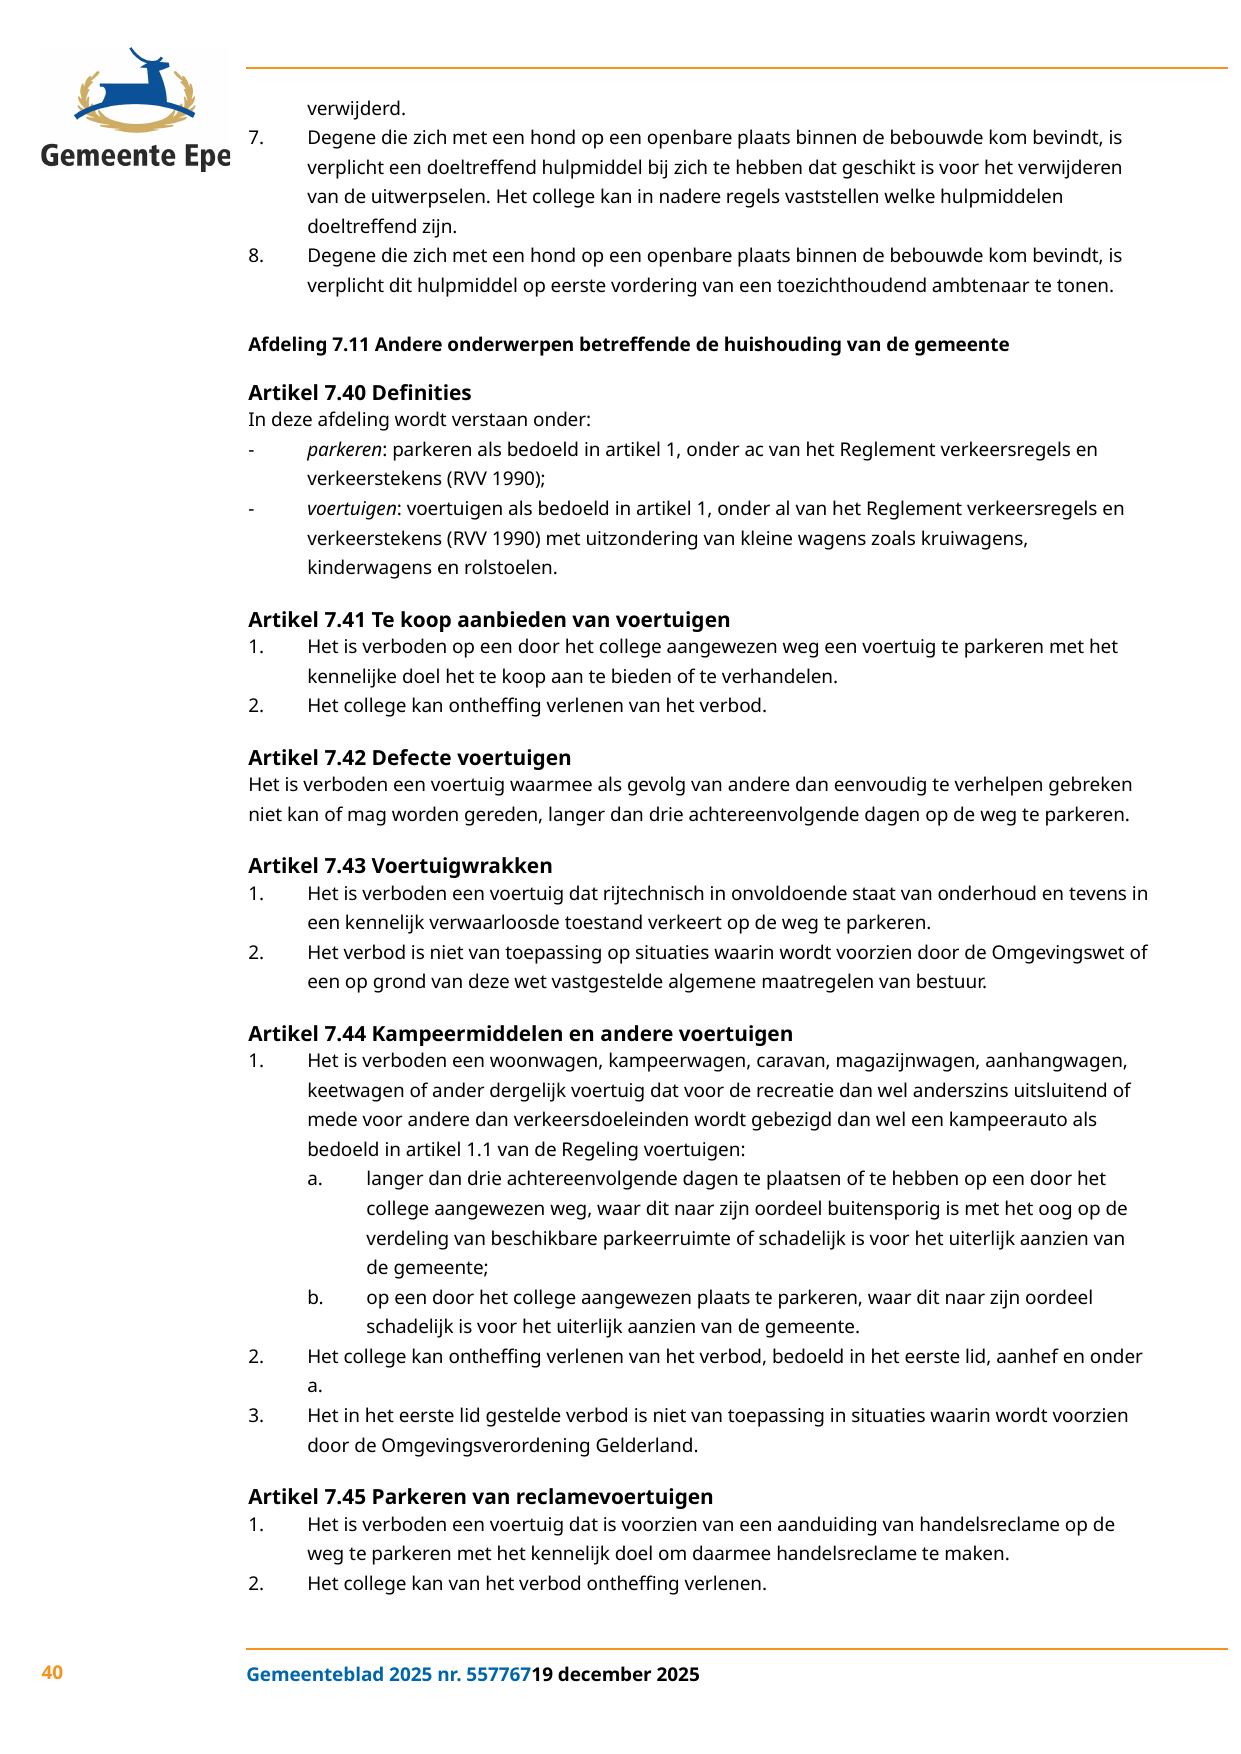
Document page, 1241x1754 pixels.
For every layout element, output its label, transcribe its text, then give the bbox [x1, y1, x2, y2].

text In deze afdeling wordt verstaan onder: [248, 406, 1152, 432]
list Degene die zich met een hond op een openbare plaats binnen de bebouwde kom bevindt, is verplicht een doeltreffend hulpmiddel bij zich te hebben dat geschikt is voor het verwijderen van de uitwerpselen. Het college kan in nadere regels vaststellen welke hulpmiddelen doeltreffend zijn. [248, 124, 1152, 239]
text Artikel 7.44 Kampeermiddelen en andere voertuigen [248, 1019, 1152, 1047]
text Artikel 7.41 Te koop aanbieden van voertuigen [248, 605, 1152, 633]
text Het is verboden een voertuig waarmee als gevolg van andere dan eenvoudig te verhelpen gebreken niet kan of mag worden gereden, langer dan drie achtereenvolgende dagen op de weg te parkeren. [248, 771, 1152, 827]
list Het in het eerste lid gestelde verbod is niet van toepassing in situaties waarin wordt voorzien door de Omgevingsverordening Gelderland. [248, 1402, 1152, 1458]
list Het verbod is niet van toepassing op situaties waarin wordt voorzien door de Omgevingswet of een op grond van deze wet vastgestelde algemene maatregelen van bestuur. [248, 939, 1152, 994]
text Artikel 7.40 Definities [248, 378, 1152, 406]
list Degene die zich met een hond op een openbare plaats binnen de bebouwde kom bevindt, is verplicht dit hulpmiddel op eerste vordering van een toezichthoudend ambtenaar te tonen. [248, 243, 1152, 298]
list Het college kan ontheffing verlenen van het verbod, bedoeld in het eerste lid, aanhef en onder a. [248, 1343, 1152, 1398]
list voertuigen: voertuigen als bedoeld in artikel 1, onder al van het Reglement verkeersregels en verkeerstekens (RVV 1990) met uitzondering van kleine wagens zoals kruiwagens, kinderwagens en rolstoelen. [248, 495, 1152, 580]
list Het is verboden een voertuig dat rijtechnisch in onvoldoende staat van onderhoud en tevens in een kennelijk verwaarloosde toestand verkeert op de weg te parkeren. [248, 880, 1152, 935]
list op een door het college aangewezen plaats te parkeren, waar dit naar zijn oordeel schadelijk is voor het uiterlijk aanzien van de gemeente. [307, 1284, 1152, 1339]
list Het is verboden een woonwagen, kampeerwagen, caravan, magazijnwagen, aanhangwagen, keetwagen of ander dergelijk voertuig dat voor de recreatie dan wel anderszins uitsluitend of mede voor andere dan verkeersdoeleinden wordt gebezigd dan wel een kampeerauto als bedoeld in artikel 1.1 van de Regeling voertuigen: [248, 1047, 1152, 1162]
list Het college kan van het verbod ontheffing verlenen. [248, 1570, 1152, 1596]
list langer dan drie achtereenvolgende dagen te plaatsen of te hebben op een door het college aangewezen weg, waar dit naar zijn oordeel buitensporig is met het oog op de verdeling van beschikbare parkeerruimte of schadelijk is voor het uiterlijk aanzien van de gemeente; [307, 1166, 1152, 1280]
text Artikel 7.42 Defecte voertuigen [248, 743, 1152, 771]
picture [41, 47, 231, 172]
text Afdeling 7.11 Andere onderwerpen betreffende de huishouding van de gemeente [248, 331, 1152, 357]
list verwijderd. [248, 95, 1152, 121]
list parkeren: parkeren als bedoeld in artikel 1, onder ac van het Reglement verkeersregels en verkeerstekens (RVV 1990); [248, 436, 1152, 491]
list Het college kan ontheffing verlenen van het verbod. [248, 692, 1152, 718]
text Artikel 7.45 Parkeren van reclamevoertuigen [248, 1482, 1152, 1511]
text Artikel 7.43 Voertuigwrakken [248, 851, 1152, 880]
list Het is verboden op een door het college aangewezen weg een voertuig te parkeren met het kennelijke doel het te koop aan te bieden of te verhandelen. [248, 633, 1152, 688]
list Het is verboden een voertuig dat is voorzien van een aanduiding van handelsreclame op de weg te parkeren met het kennelijk doel om daarmee handelsreclame te maken. [248, 1511, 1152, 1566]
